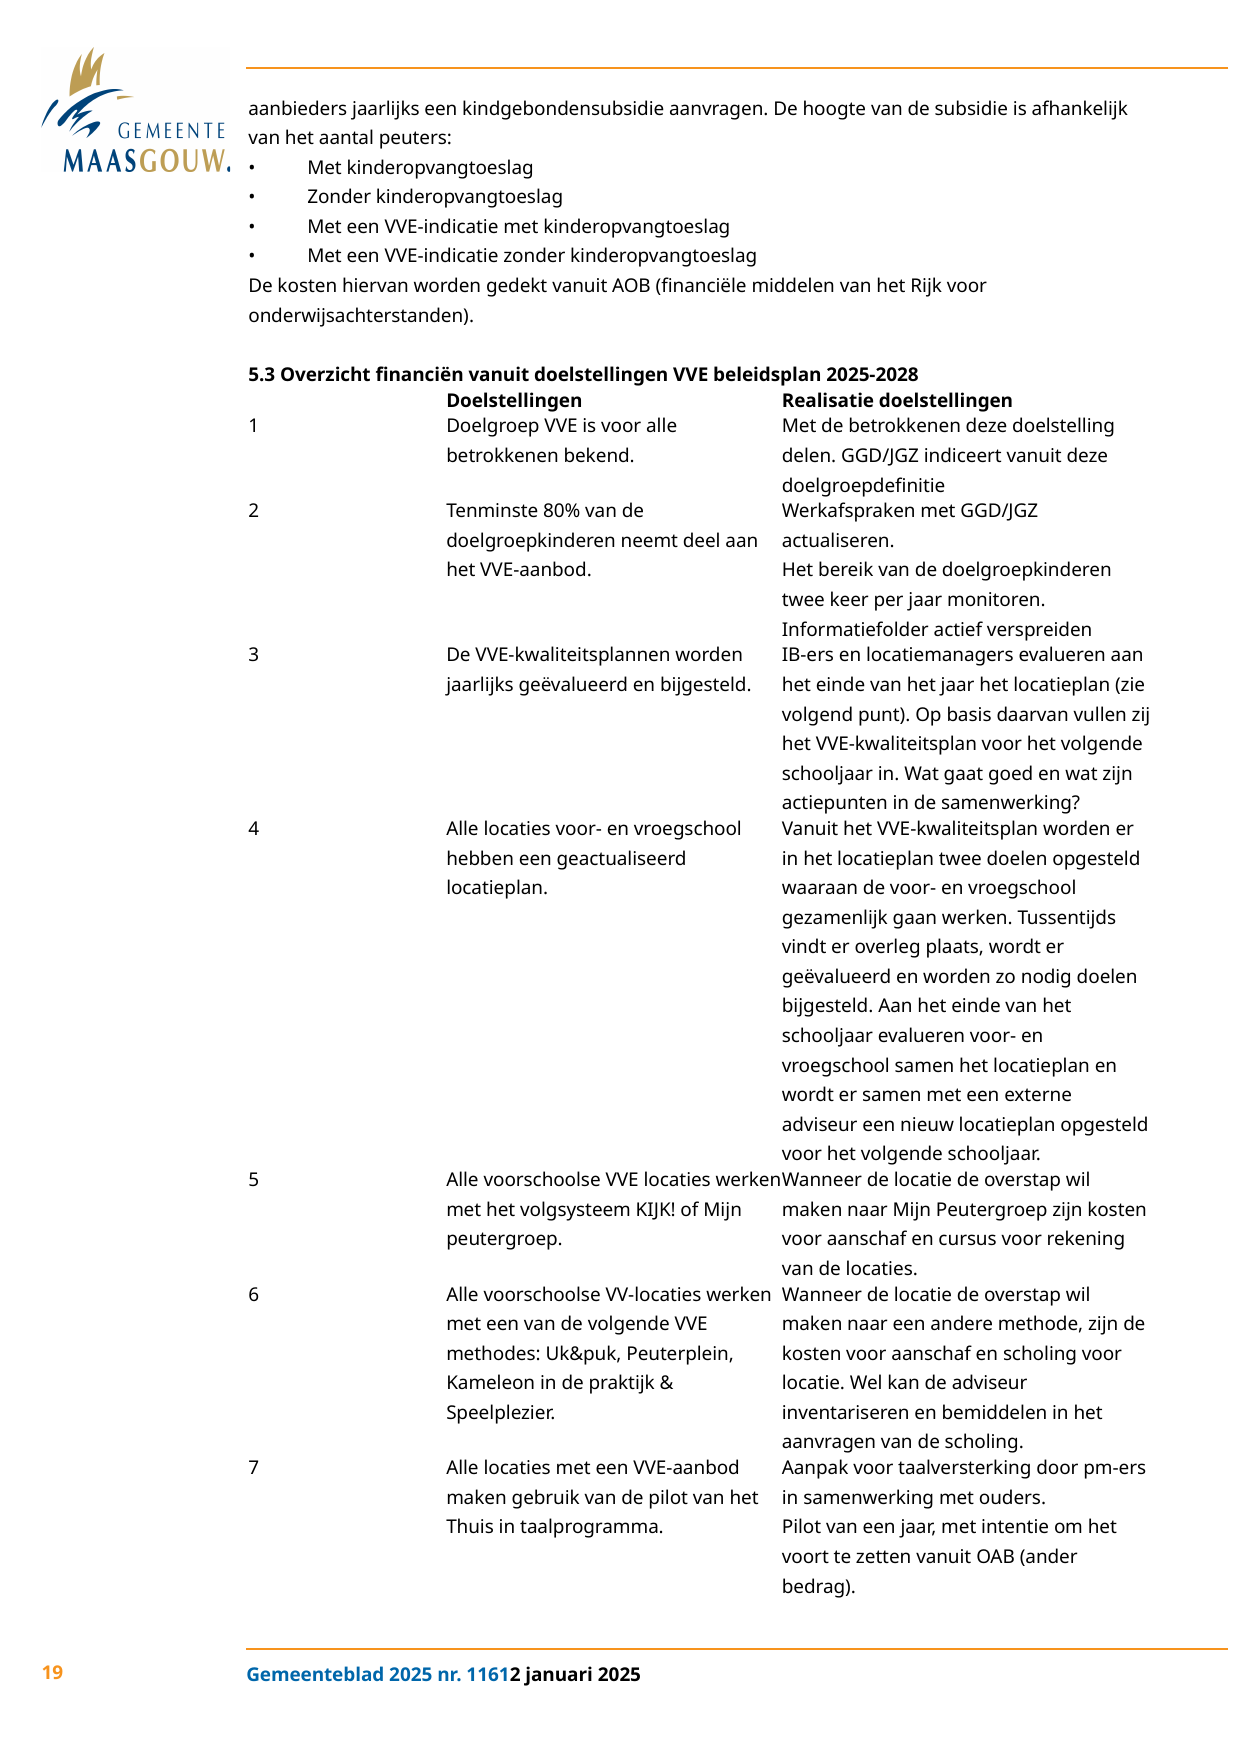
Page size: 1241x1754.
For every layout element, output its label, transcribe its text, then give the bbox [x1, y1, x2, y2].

table_cell 6 [248, 1281, 446, 1454]
table_cell Alle voorschoolse VVE locaties werken met het volgsysteem KIJK! of Mijn peutergroep. [446, 1166, 782, 1281]
table_cell 7 [248, 1455, 446, 1598]
table_cell Vanuit het VVE-kwaliteitsplan worden er in het locatieplan twee doelen opgesteld waaraan de voor- en vroegschool gezamenlijk gaan werken. Tussentijds vindt er overleg plaats, wordt er geëvalueerd en worden zo nodig doelen bijgesteld. Aan het einde van het schooljaar evalueren voor- en vroegschool samen het locatieplan en wordt er samen met een externe adviseur een nieuw locatieplan opgesteld voor het volgende schooljaar. [782, 815, 1152, 1166]
table_cell 4 [248, 815, 446, 1166]
table_header Realisatie doelstellingen [782, 387, 1152, 413]
table_cell 5 [248, 1166, 446, 1281]
table_cell IB-ers en locatiemanagers evalueren aan het einde van het jaar het locatieplan (zie volgend punt). Op basis daarvan vullen zij het VVE-kwaliteitsplan voor het volgende schooljaar in. Wat gaat goed en wat zijn actiepunten in de samenwerking? [782, 642, 1152, 815]
table_cell De VVE-kwaliteitsplannen worden jaarlijks geëvalueerd en bijgesteld. [446, 642, 782, 815]
table_cell 2 [248, 498, 446, 642]
list Met kinderopvangtoeslag [248, 154, 1152, 180]
table_cell Wanneer de locatie de overstap wil maken naar Mijn Peutergroep zijn kosten voor aanschaf en cursus voor rekening van de locaties. [782, 1166, 1152, 1281]
table_cell 3 [248, 642, 446, 815]
text aanbieders jaarlijks een kindgebondensubsidie aanvragen. De hoogte van de subsidie is afhankelijk van het aantal peuters: [248, 95, 1152, 150]
table_cell Aanpak voor taalversterking door pm-ers in samenwerking met ouders. Pilot van een jaar, met intentie om het voort te zetten vanuit OAB (ander bedrag). [782, 1455, 1152, 1598]
table_cell Alle locaties met een VVE-aanbod maken gebruik van de pilot van het Thuis in taalprogramma. [446, 1455, 782, 1598]
table_cell Alle voorschoolse VV-locaties werken met een van de volgende VVE methodes: Uk&puk, Peuterplein, Kameleon in de praktijk & Speelplezier. [446, 1281, 782, 1454]
table_cell Met de betrokkenen deze doelstelling delen. GGD/JGZ indiceert vanuit deze doelgroepdefinitie [782, 413, 1152, 497]
table_cell Alle locaties voor- en vroegschool hebben een geactualiseerd locatieplan. [446, 815, 782, 1166]
table_header Doelstellingen [446, 387, 782, 413]
text 5.3 Overzicht financiën vanuit doelstellingen VVE beleidsplan 2025-2028 [248, 361, 1152, 387]
text De kosten hiervan worden gedekt vanuit AOB (financiële middelen van het Rijk voor onderwijsachterstanden). [248, 272, 1152, 328]
list Met een VVE-indicatie met kinderopvangtoeslag [248, 213, 1152, 239]
list Zonder kinderopvangtoeslag [248, 183, 1152, 209]
table_cell Wanneer de locatie de overstap wil maken naar een andere methode, zijn de kosten voor aanschaf en scholing voor locatie. Wel kan de adviseur inventariseren en bemiddelen in het aanvragen van de scholing. [782, 1281, 1152, 1454]
table_cell Doelgroep VVE is voor alle betrokkenen bekend. [446, 413, 782, 497]
table_cell Tenminste 80% van de doelgroepkinderen neemt deel aan het VVE-aanbod. [446, 498, 782, 642]
table_cell Werkafspraken met GGD/JGZ actualiseren. Het bereik van de doelgroepkinderen twee keer per jaar monitoren. Informatiefolder actief verspreiden [782, 498, 1152, 642]
table_cell 1 [248, 413, 446, 497]
table_header [248, 387, 446, 413]
list Met een VVE-indicatie zonder kinderopvangtoeslag [248, 243, 1152, 268]
picture [41, 47, 231, 172]
